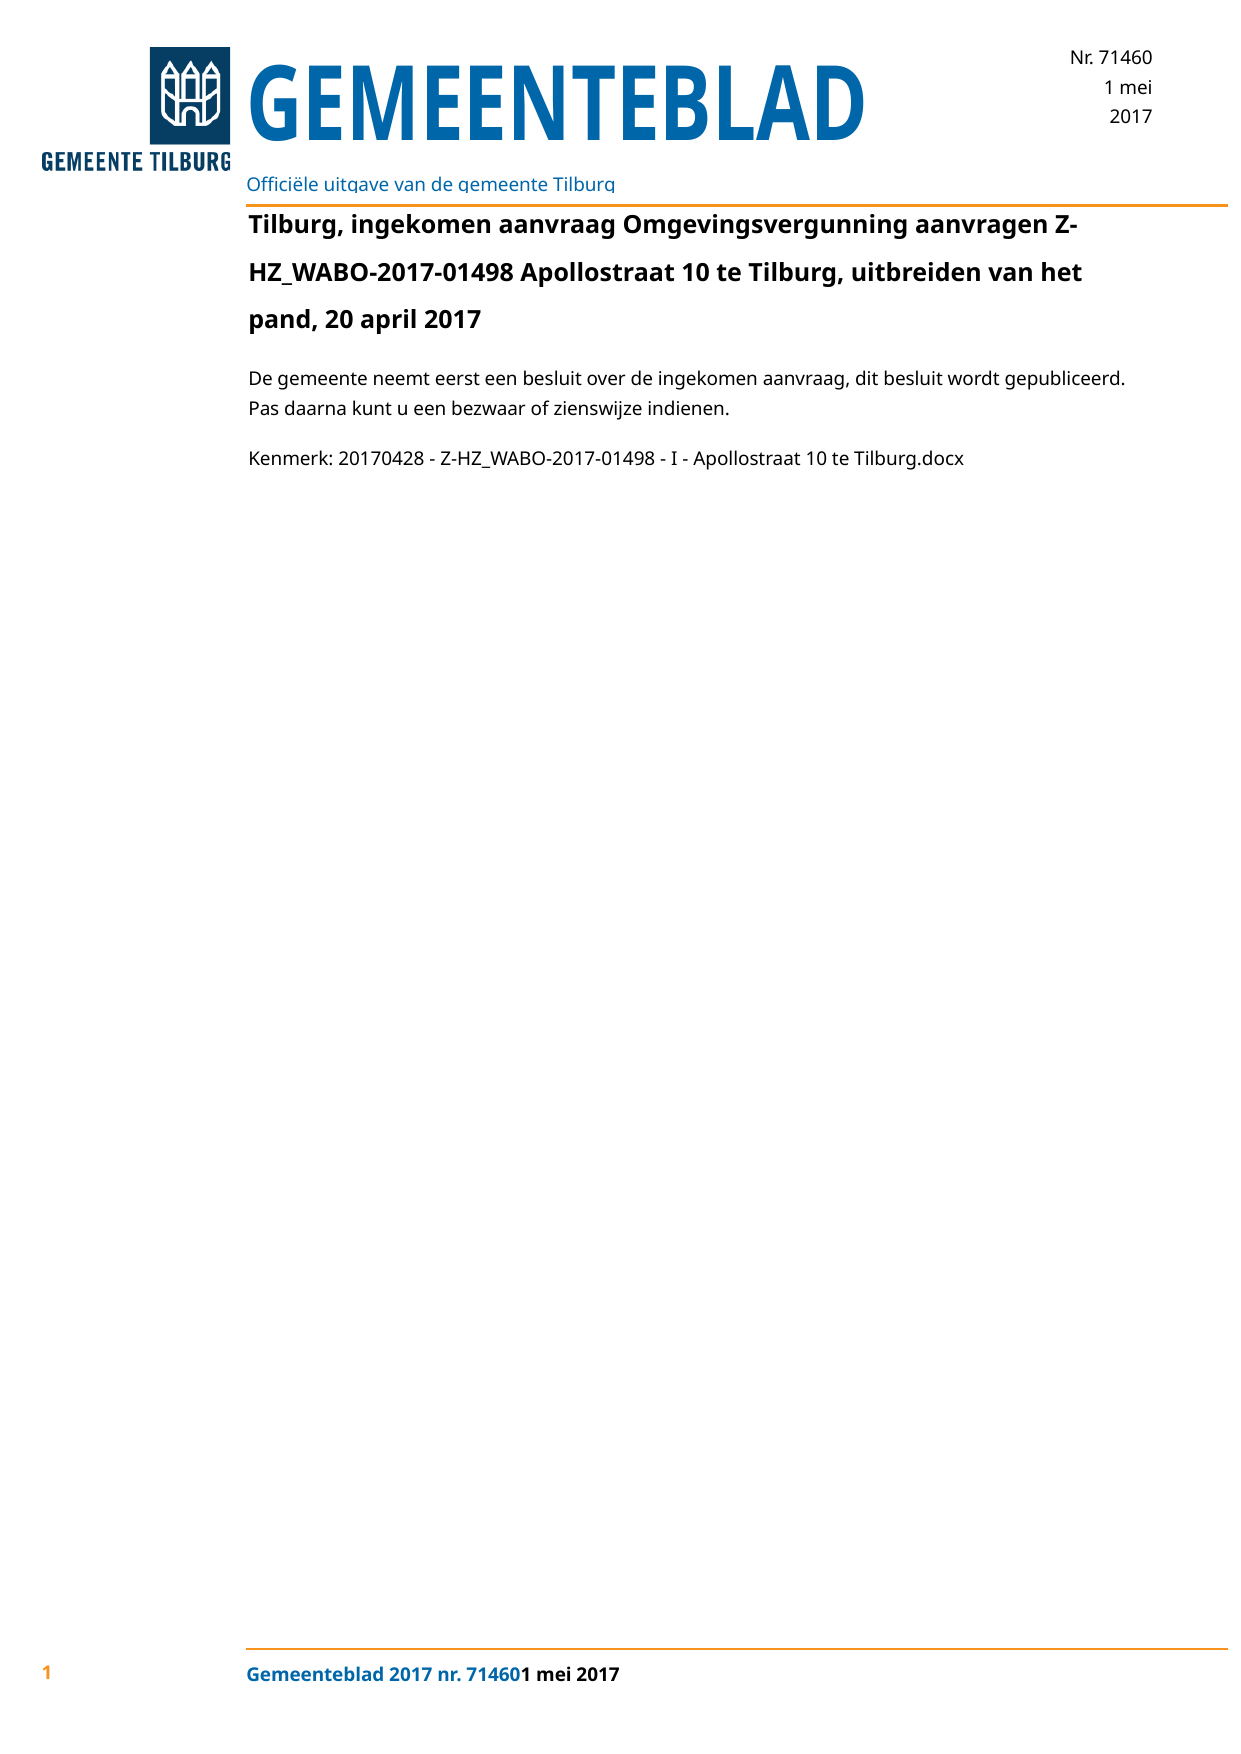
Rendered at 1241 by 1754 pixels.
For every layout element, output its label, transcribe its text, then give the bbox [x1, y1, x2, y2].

picture [41, 47, 231, 172]
text Tilburg, ingekomen aanvraag Omgevingsvergunning aanvragen Z-HZ_WABO-2017-01498 Apollostraat 10 te Tilburg, uitbreiden van het pand, 20 april 2017 [248, 207, 1152, 336]
text De gemeente neemt eerst een besluit over de ingekomen aanvraag, dit besluit wordt gepubliceerd. Pas daarna kunt u een bezwaar of zienswijze indienen. [248, 366, 1152, 421]
text Kenmerk: 20170428 - Z-HZ_WABO-2017-01498 - I - Apollostraat 10 te Tilburg.docx [248, 446, 1152, 471]
